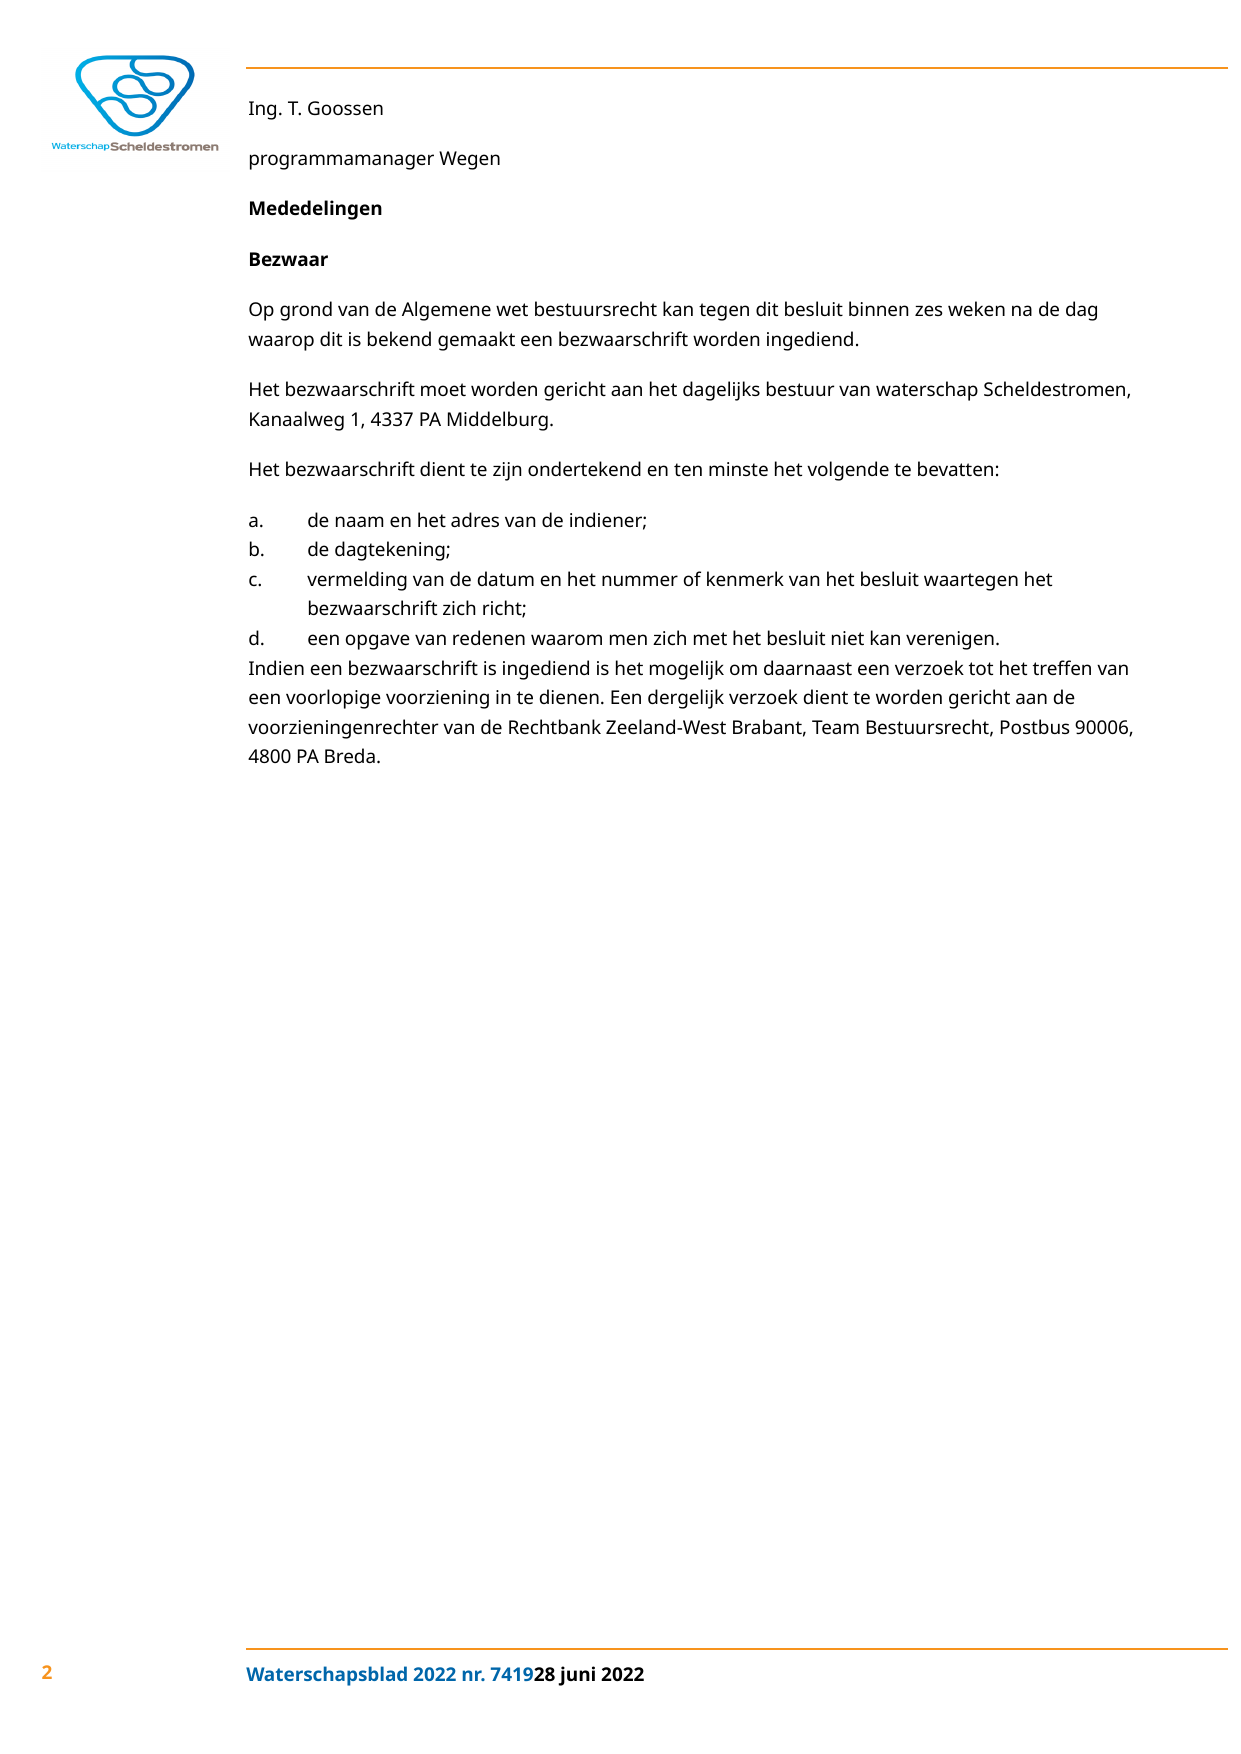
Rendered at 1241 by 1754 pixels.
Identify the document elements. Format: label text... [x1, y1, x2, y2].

text Het bezwaarschrift moet worden gericht aan het dagelijks bestuur van waterschap Scheldestromen, Kanaalweg 1, 4337 PA Middelburg. [248, 376, 1152, 432]
text Indien een bezwaarschrift is ingediend is het mogelijk om daarnaast een verzoek tot het treffen van een voorlopige voorziening in te dienen. Een dergelijk verzoek dient te worden gericht aan de voorzieningenrechter van de Rechtbank Zeeland-West Brabant, Team Bestuursrecht, Postbus 90006, 4800 PA Breda. [248, 655, 1152, 769]
text Mededelingen [248, 196, 1152, 221]
list vermelding van de datum en het nummer of kenmerk van het besluit waartegen het bezwaarschrift zich richt; [248, 566, 1152, 621]
text Het bezwaarschrift dient te zijn ondertekend en ten minste het volgende te bevatten: [248, 456, 1152, 482]
text Ing. T. Goossen [248, 95, 1152, 121]
list een opgave van redenen waarom men zich met het besluit niet kan verenigen. [248, 625, 1152, 651]
list de naam en het adres van de indiener; [248, 507, 1152, 533]
text programmamanager Wegen [248, 145, 1152, 171]
text Bezwaar [248, 246, 1152, 272]
picture [41, 47, 231, 172]
list de dagtekening; [248, 536, 1152, 562]
text Op grond van de Algemene wet bestuursrecht kan tegen dit besluit binnen zes weken na de dag waarop dit is bekend gemaakt een bezwaarschrift worden ingediend. [248, 296, 1152, 352]
